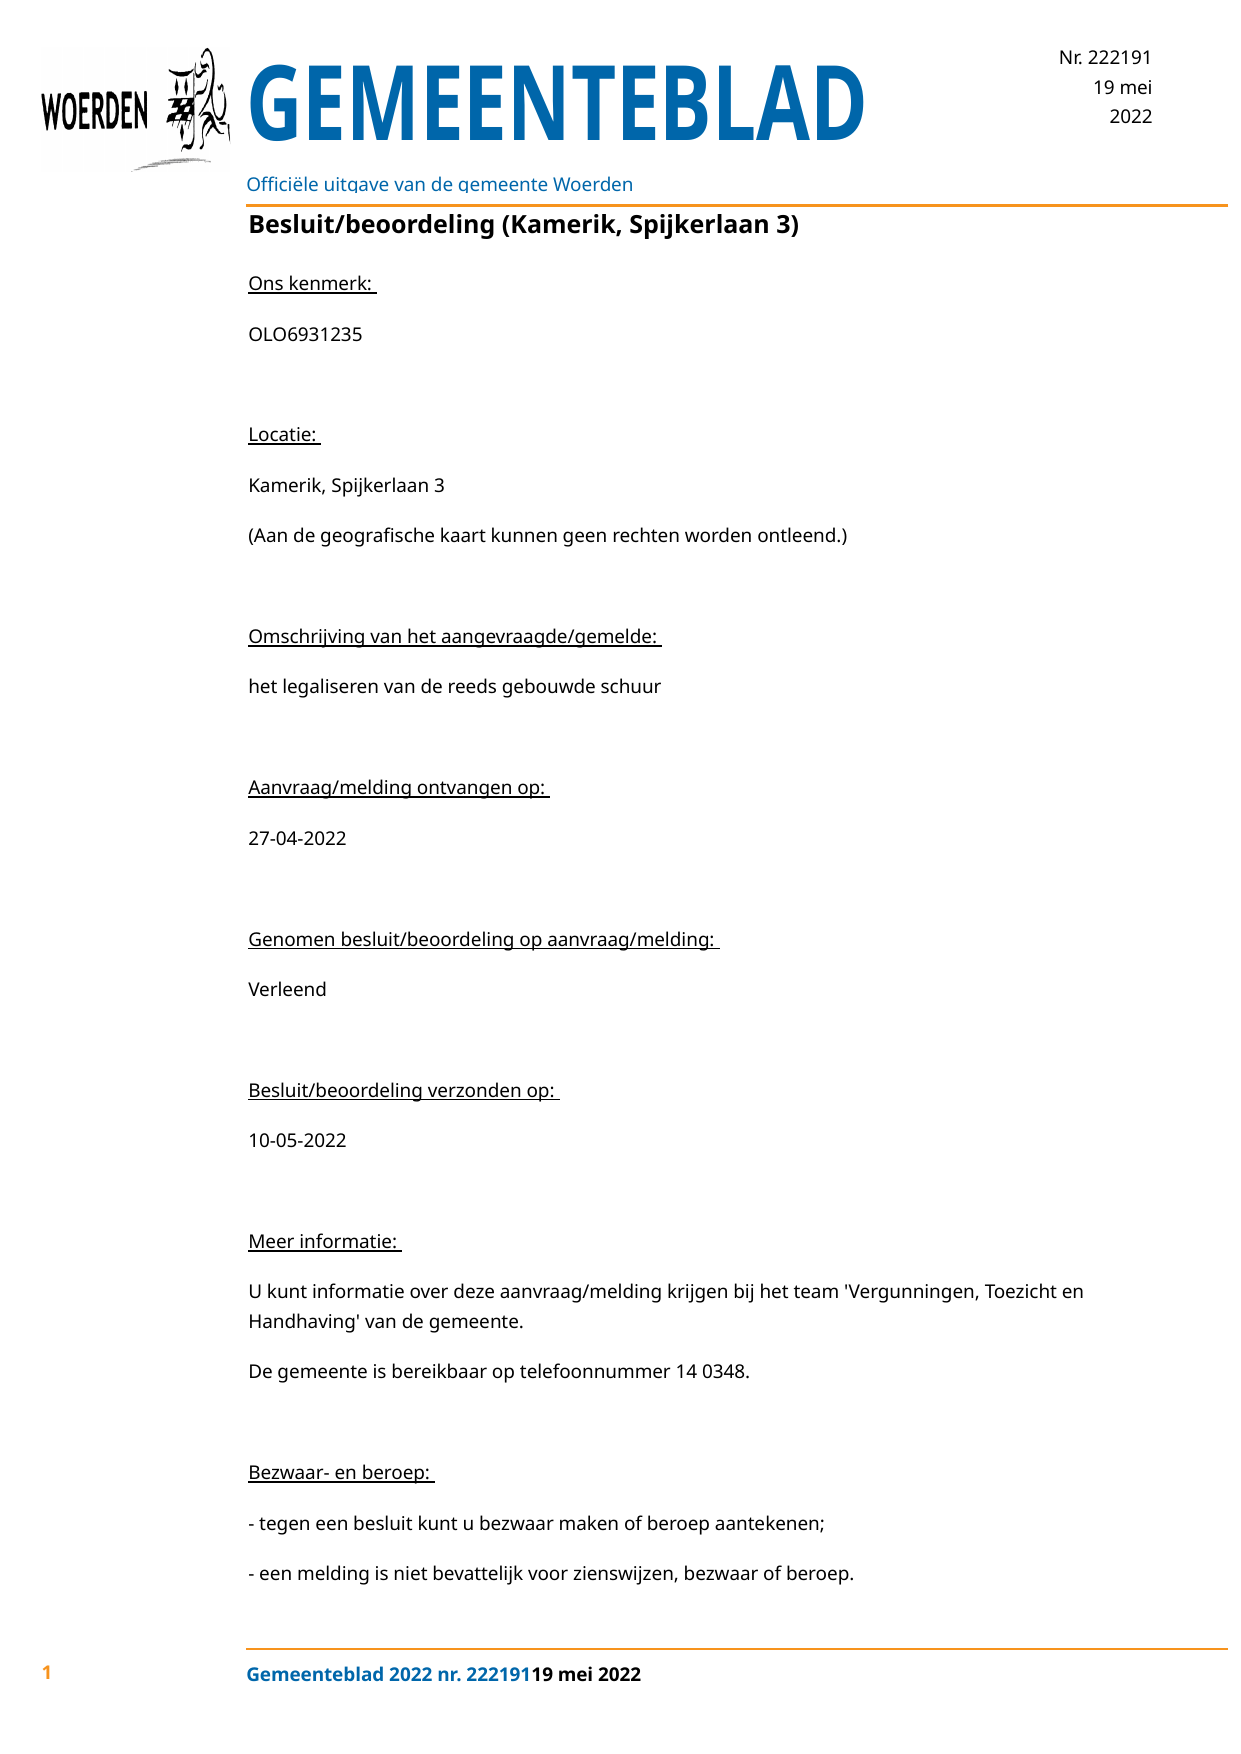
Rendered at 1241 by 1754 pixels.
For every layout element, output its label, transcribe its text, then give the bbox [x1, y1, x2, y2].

text Besluit/beoordeling verzonden op: [248, 1077, 1152, 1103]
text 27-04-2022 [248, 825, 1152, 851]
picture [41, 47, 231, 172]
text Genomen besluit/beoordeling op aanvraag/melding: [248, 926, 1152, 951]
text OLO6931235 [248, 321, 1152, 346]
text Ons kenmerk: [248, 270, 1152, 296]
text 10-05-2022 [248, 1127, 1152, 1153]
text - tegen een besluit kunt u bezwaar maken of beroep aantekenen; [248, 1510, 1152, 1536]
text Meer informatie: [248, 1228, 1152, 1254]
text De gemeente is bereikbaar op telefoonnummer 14 0348. [248, 1359, 1152, 1384]
text Verleend [248, 976, 1152, 1002]
text het legaliseren van de reeds gebouwde schuur [248, 674, 1152, 699]
text Kamerik, Spijkerlaan 3 [248, 472, 1152, 498]
text U kunt informatie over deze aanvraag/melding krijgen bij het team 'Vergunningen, Toezicht en Handhaving' van de gemeente. [248, 1279, 1152, 1334]
text Aanvraag/melding ontvangen op: [248, 774, 1152, 800]
text (Aan de geografische kaart kunnen geen rechten worden ontleend.) [248, 522, 1152, 548]
text Locatie: [248, 422, 1152, 447]
text Besluit/beoordeling (Kamerik, Spijkerlaan 3) [248, 207, 1152, 241]
text Omschrijving van het aangevraagde/gemelde: [248, 623, 1152, 649]
text Bezwaar- en beroep: [248, 1459, 1152, 1485]
text - een melding is niet bevattelijk voor zienswijzen, bezwaar of beroep. [248, 1560, 1152, 1586]
